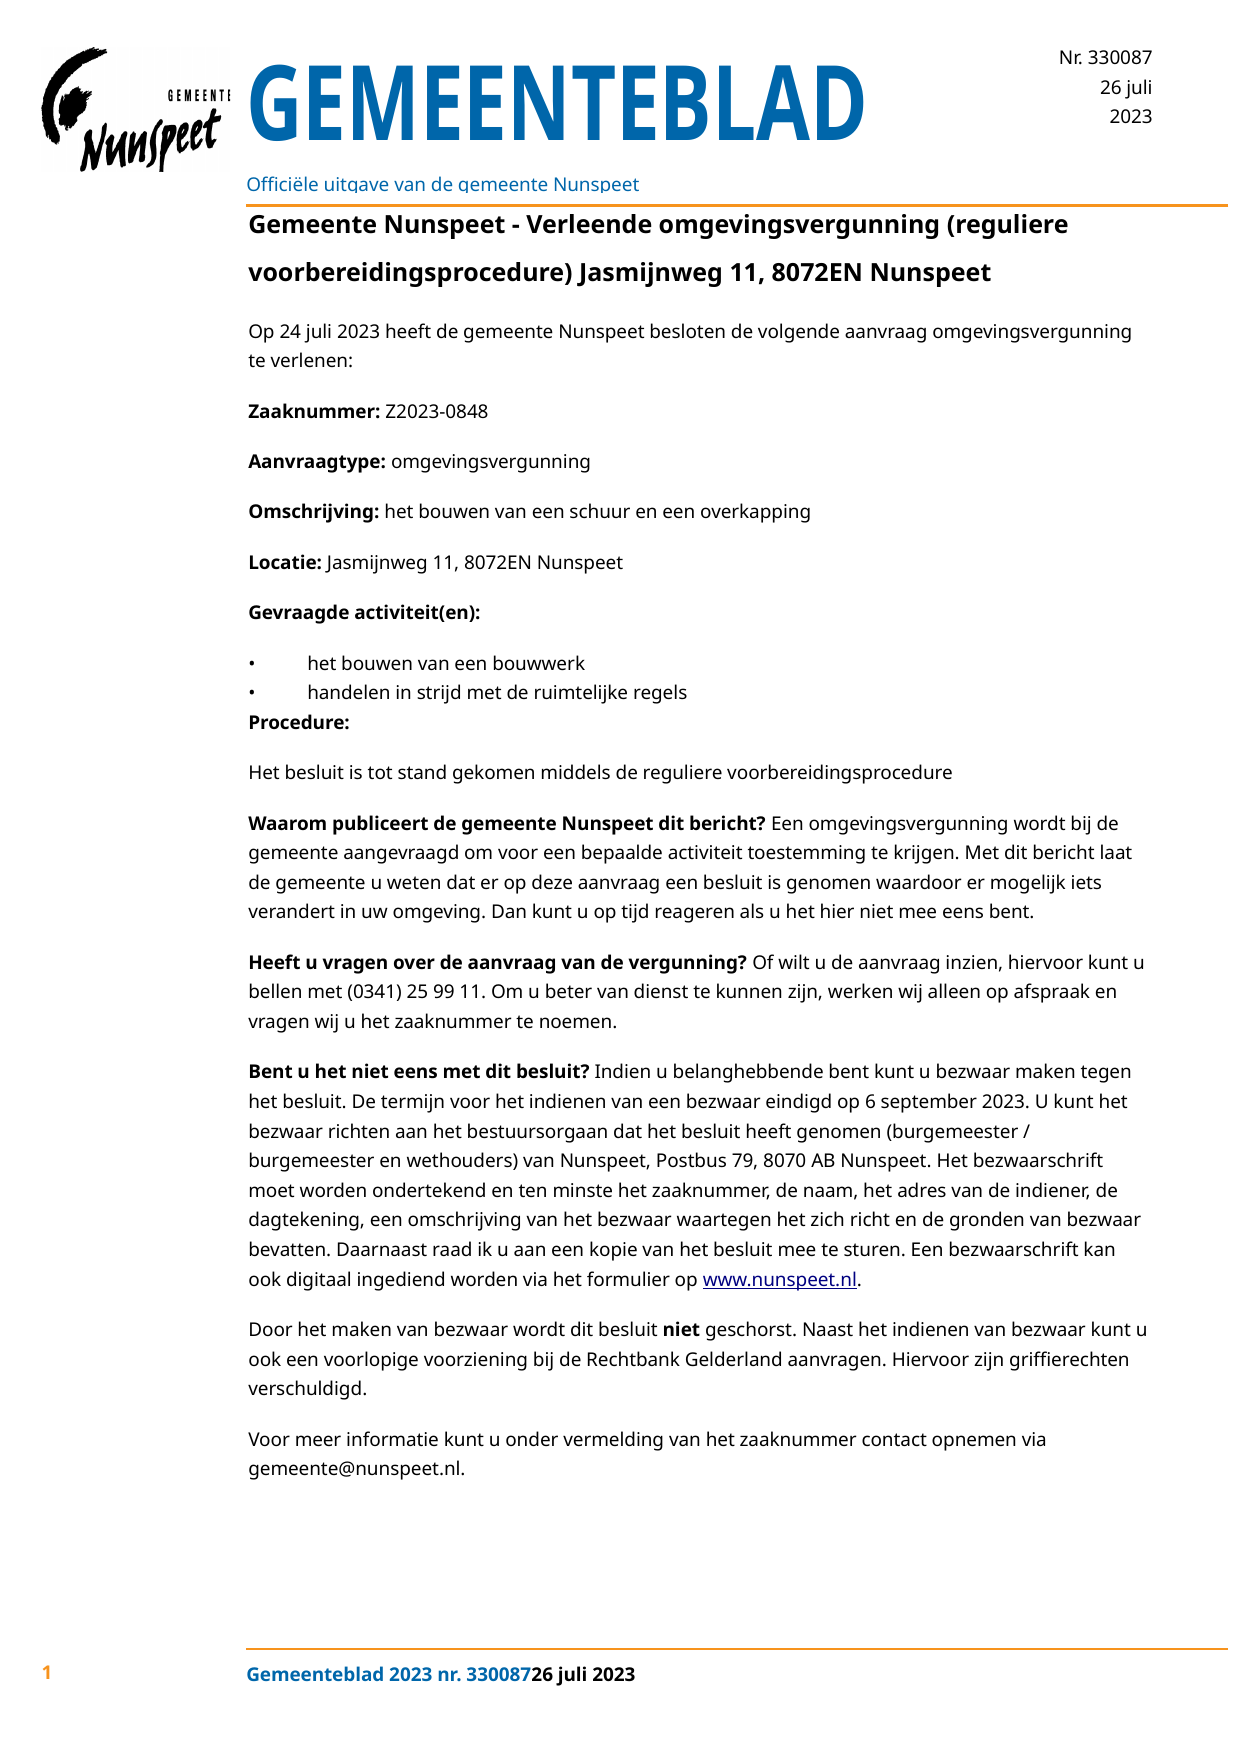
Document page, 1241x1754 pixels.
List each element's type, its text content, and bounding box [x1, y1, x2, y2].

text Locatie: Jasmijnweg 11, 8072EN Nunspeet [248, 549, 1152, 575]
text Omschrijving: het bouwen van een schuur en een overkapping [248, 499, 1152, 524]
text Voor meer informatie kunt u onder vermelding van het zaaknummer contact opnemen via gemeente@nunspeet.nl. [248, 1426, 1152, 1481]
text Gemeente Nunspeet - Verleende omgevingsvergunning (reguliere voorbereidingsprocedure) Jasmijnweg 11, 8072EN Nunspeet [248, 207, 1152, 288]
text Het besluit is tot stand gekomen middels de reguliere voorbereidingsprocedure [248, 759, 1152, 785]
text Waarom publiceert de gemeente Nunspeet dit bericht? Een omgevingsvergunning wordt bij de gemeente aangevraagd om voor een bepaalde activiteit toestemming te krijgen. Met dit bericht laat de gemeente u weten dat er op deze aanvraag een besluit is genomen waardoor er mogelijk iets verandert in uw omgeving. Dan kunt u op tijd reageren als u het hier niet mee eens bent. [248, 810, 1152, 924]
list het bouwen van een bouwwerk [248, 650, 1152, 676]
text Heeft u vragen over de aanvraag van de vergunning? Of wilt u de aanvraag inzien, hiervoor kunt u bellen met (0341) 25 99 11. Om u beter van dienst te kunnen zijn, werken wij alleen op afspraak en vragen wij u het zaaknummer te noemen. [248, 949, 1152, 1034]
text Procedure: [248, 709, 1152, 735]
text Door het maken van bezwaar wordt dit besluit niet geschorst. Naast het indienen van bezwaar kunt u ook een voorlopige voorziening bij de Rechtbank Gelderland aanvragen. Hiervoor zijn griffierechten verschuldigd. [248, 1316, 1152, 1401]
text Gevraagde activiteit(en): [248, 599, 1152, 625]
text Zaaknummer: Z2023-0848 [248, 398, 1152, 424]
picture [41, 47, 231, 172]
text Aanvraagtype: omgevingsvergunning [248, 448, 1152, 474]
text Op 24 juli 2023 heeft de gemeente Nunspeet besloten de volgende aanvraag omgevingsvergunning te verlenen: [248, 318, 1152, 373]
list handelen in strijd met de ruimtelijke regels [248, 679, 1152, 705]
text Bent u het niet eens met dit besluit? Indien u belanghebbende bent kunt u bezwaar maken tegen het besluit. De termijn voor het indienen van een bezwaar eindigd op 6 september 2023. U kunt het bezwaar richten aan het bestuursorgaan dat het besluit heeft genomen (burgemeester / burgemeester en wethouders) van Nunspeet, Postbus 79, 8070 AB Nunspeet. Het bezwaarschrift moet worden ondertekend en ten minste het zaaknummer, de naam, het adres van de indiener, de dagtekening, een omschrijving van het bezwaar waartegen het zich richt en de gronden van bezwaar bevatten. Daarnaast raad ik u aan een kopie van het besluit mee te sturen. Een bezwaarschrift kan ook digitaal ingediend worden via het formulier op www.nunspeet.nl. [248, 1059, 1152, 1292]
